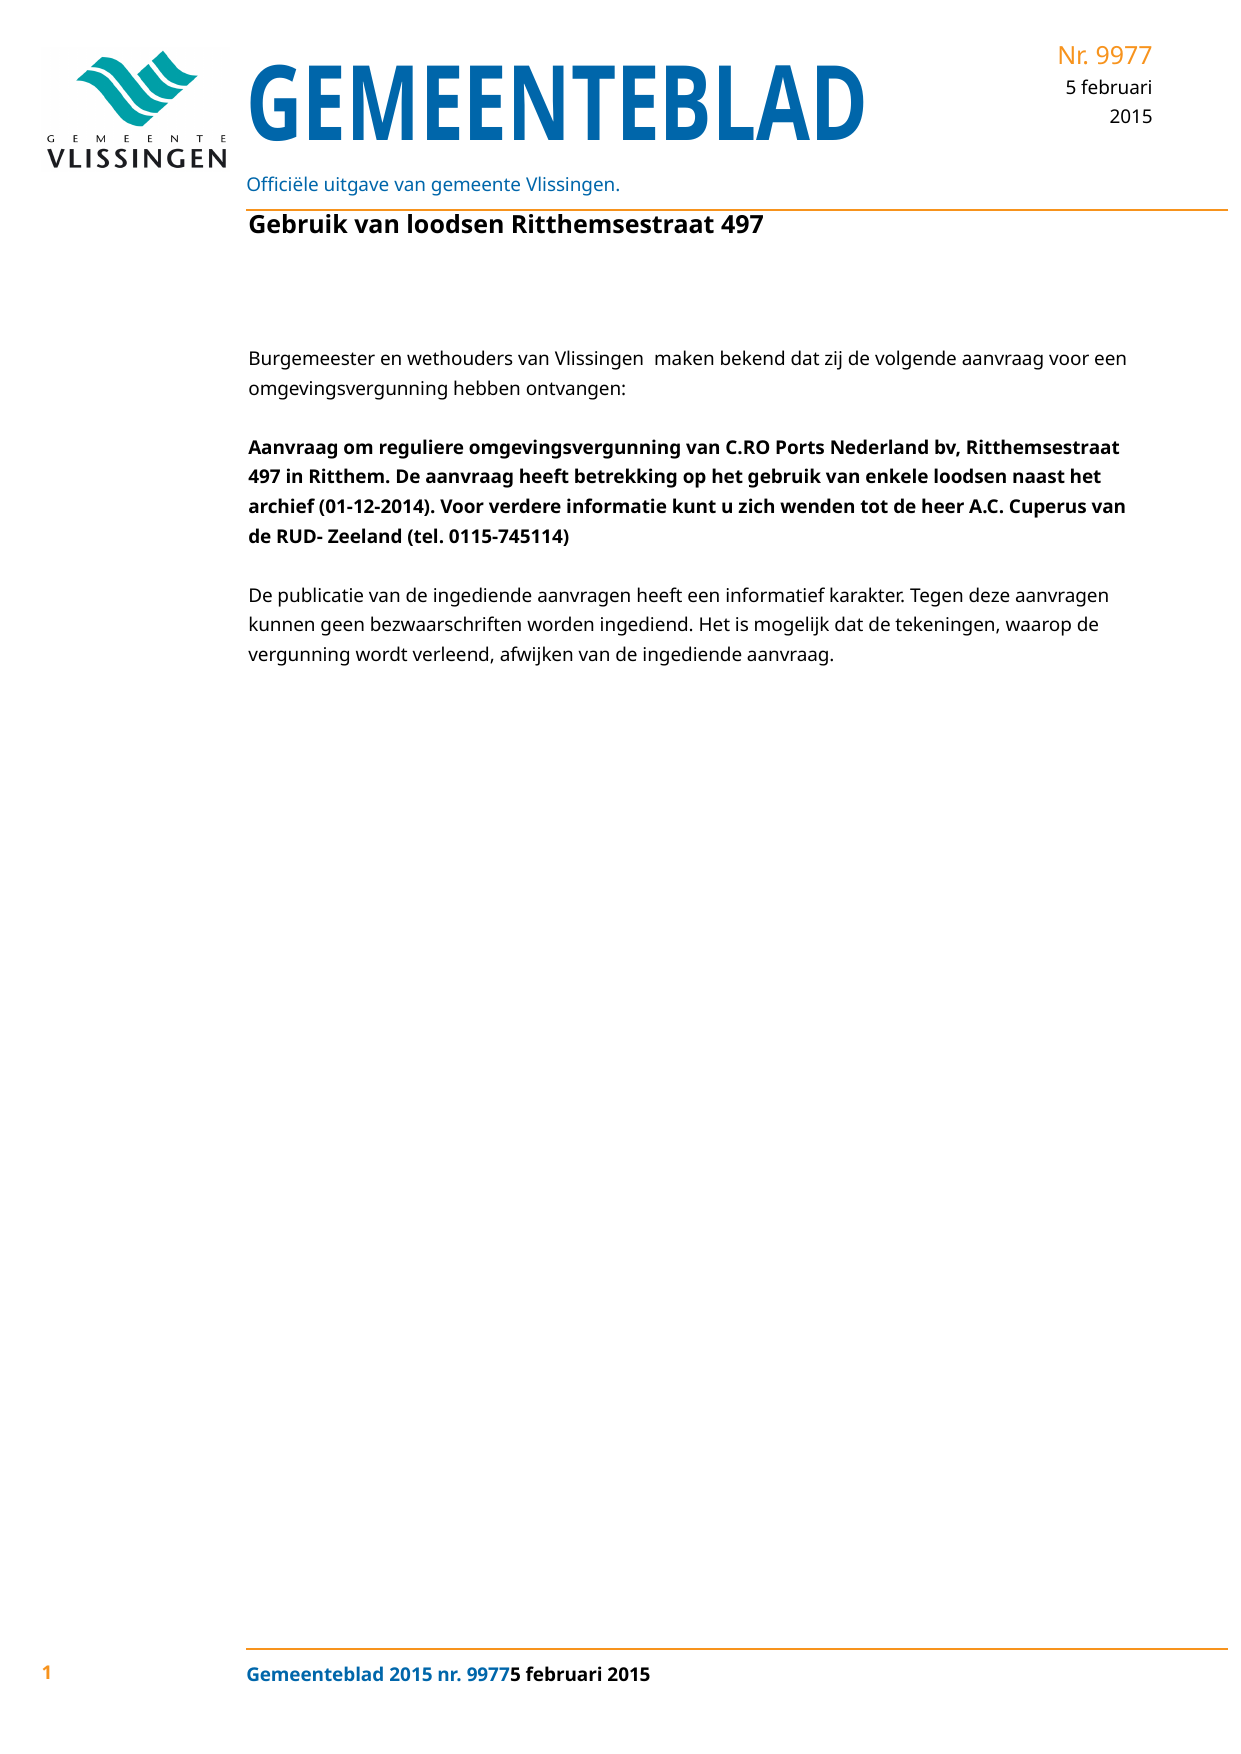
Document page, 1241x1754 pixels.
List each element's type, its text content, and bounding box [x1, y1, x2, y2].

picture [41, 47, 231, 172]
text Burgemeester en wethouders van Vlissingen maken bekend dat zij de volgende aanvraag voor een omgevingsvergunning hebben ontvangen: [248, 345, 1152, 401]
text De publicatie van de ingediende aanvragen heeft een informatief karakter. Tegen deze aanvragen kunnen geen bezwaarschriften worden ingediend. Het is mogelijk dat de tekeningen, waarop de vergunning wordt verleend, afwijken van de ingediende aanvraag. [248, 582, 1152, 667]
text Aanvraag om reguliere omgevingsvergunning van C.RO Ports Nederland bv, Ritthemsestraat 497 in Ritthem. De aanvraag heeft betrekking op het gebruik van enkele loodsen naast het archief (01-12-2014). Voor verdere informatie kunt u zich wenden tot de heer A.C. Cuperus van de RUD- Zeeland (tel. 0115-745114) [248, 434, 1152, 548]
text Gebruik van loodsen Ritthemsestraat 497 [248, 211, 1152, 241]
